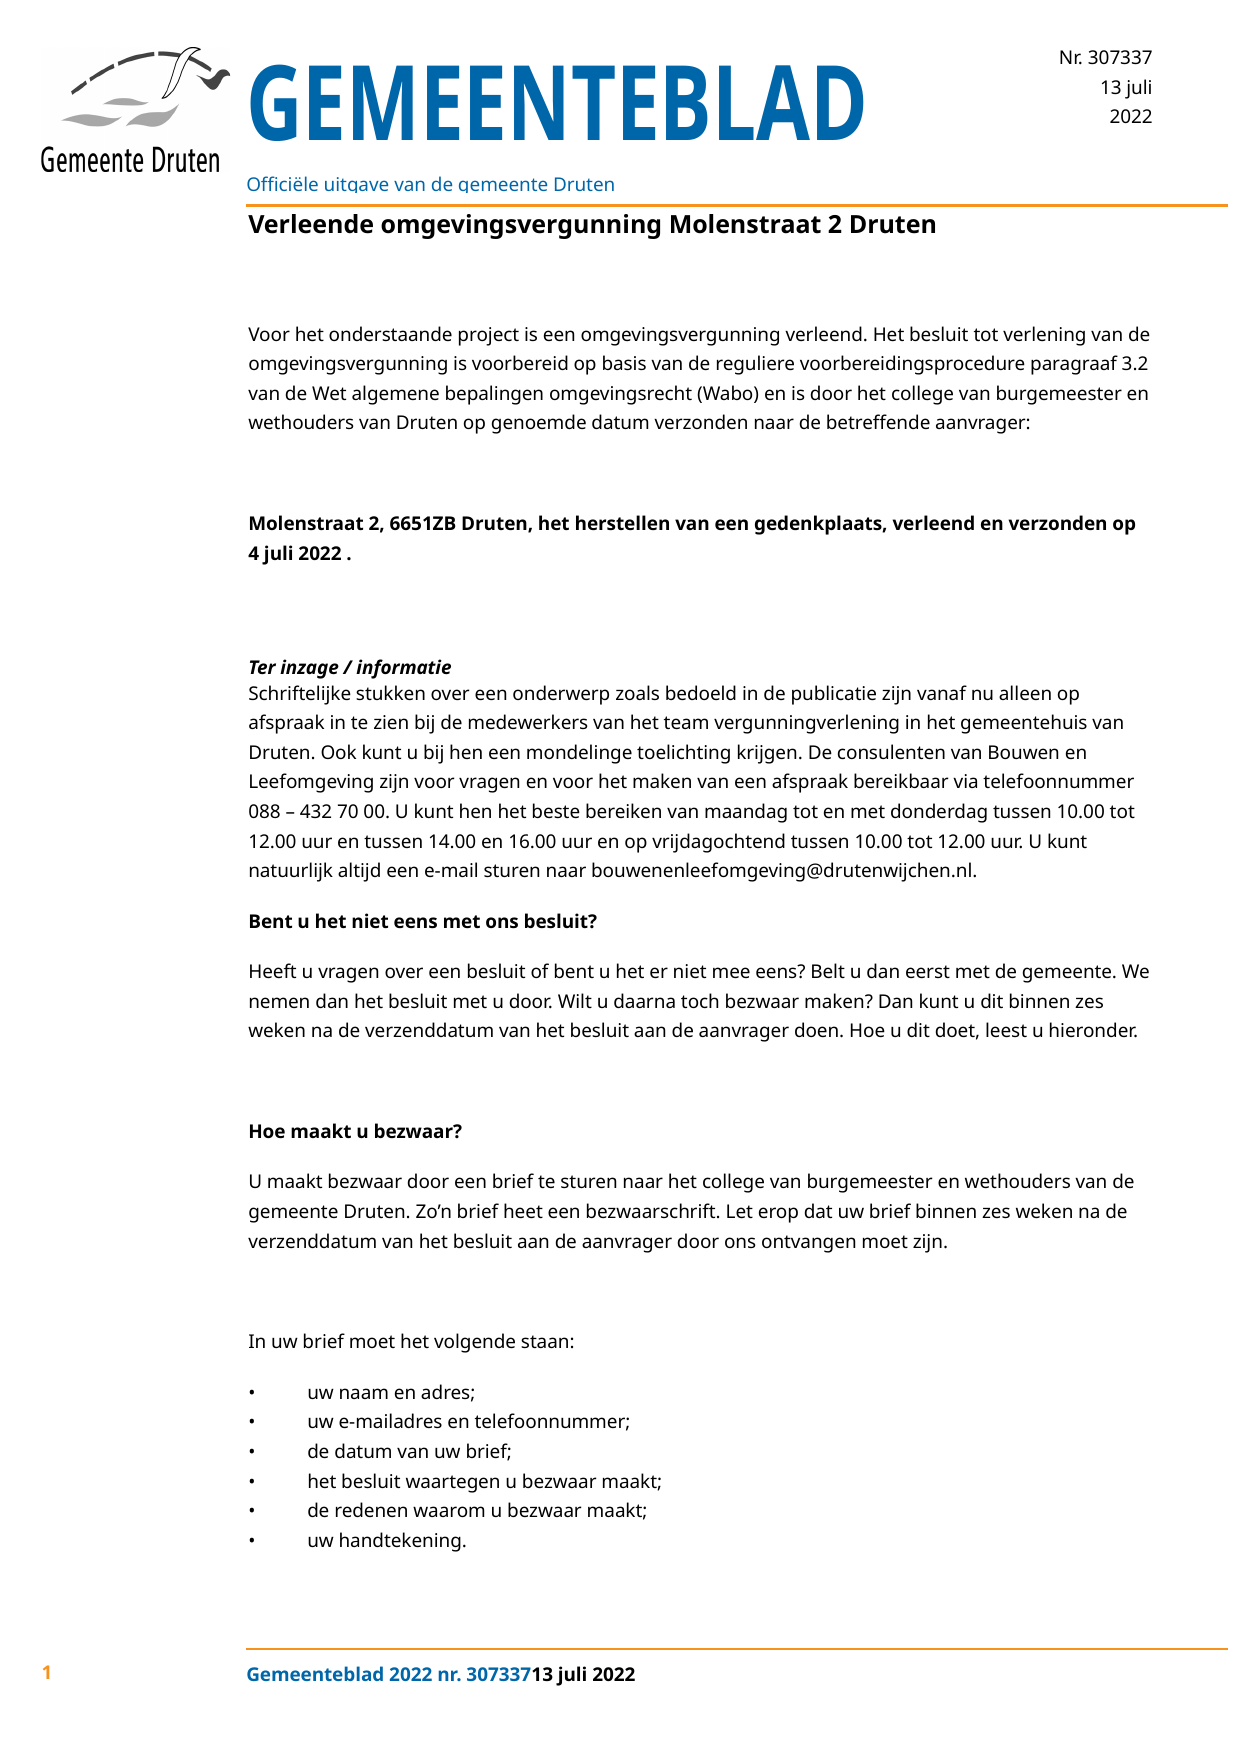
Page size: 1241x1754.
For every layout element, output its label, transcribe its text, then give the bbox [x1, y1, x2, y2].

text Verleende omgevingsvergunning Molenstraat 2 Druten [248, 207, 1152, 241]
text Hoe maakt u bezwaar? [248, 1118, 1152, 1144]
list uw handtekening. [248, 1527, 1152, 1553]
text Bent u het niet eens met ons besluit? [248, 908, 1152, 934]
list het besluit waartegen u bezwaar maakt; [248, 1468, 1152, 1494]
text Heeft u vragen over een besluit of bent u het er niet mee eens? Belt u dan eerst met de gemeente. We nemen dan het besluit met u door. Wilt u daarna toch bezwaar maken? Dan kunt u dit binnen zes weken na de verzenddatum van het besluit aan de aanvrager doen. Hoe u dit doet, leest u hieronder. [248, 958, 1152, 1043]
text Schriftelijke stukken over een onderwerp zoals bedoeld in de publicatie zijn vanaf nu alleen op afspraak in te zien bij de medewerkers van het team vergunningverlening in het gemeentehuis van Druten. Ook kunt u bij hen een mondelinge toelichting krijgen. De consulenten van Bouwen en Leefomgeving zijn voor vragen en voor het maken van een afspraak bereikbaar via telefoonnummer 088 – 432 70 00. U kunt hen het beste bereiken van maandag tot en met donderdag tussen 10.00 tot 12.00 uur en tussen 14.00 en 16.00 uur en op vrijdagochtend tussen 10.00 tot 12.00 uur. U kunt natuurlijk altijd een e-mail sturen naar bouwenenleefomgeving@drutenwijchen.nl. [248, 680, 1152, 883]
list uw e-mailadres en telefoonnummer; [248, 1409, 1152, 1434]
text Molenstraat 2, 6651ZB Druten, het herstellen van een gedenkplaats, verleend en verzonden op 4 juli 2022 . [248, 510, 1152, 566]
text In uw brief moet het volgende staan: [248, 1329, 1152, 1354]
picture [41, 47, 231, 172]
text Voor het onderstaande project is een omgevingsvergunning verleend. Het besluit tot verlening van de omgevingsvergunning is voorbereid op basis van de reguliere voorbereidingsprocedure paragraaf 3.2 van de Wet algemene bepalingen omgevingsrecht (Wabo) en is door het college van burgemeester en wethouders van Druten op genoemde datum verzonden naar de betreffende aanvrager: [248, 321, 1152, 435]
text Ter inzage / informatie [248, 654, 1152, 680]
text U maakt bezwaar door een brief te sturen naar het college van burgemeester en wethouders van de gemeente Druten. Zo’n brief heet een bezwaarschrift. Let erop dat uw brief binnen zes weken na de verzenddatum van het besluit aan de aanvrager door ons ontvangen moet zijn. [248, 1169, 1152, 1254]
list de redenen waarom u bezwaar maakt; [248, 1497, 1152, 1523]
list uw naam en adres; [248, 1379, 1152, 1405]
list de datum van uw brief; [248, 1438, 1152, 1464]
